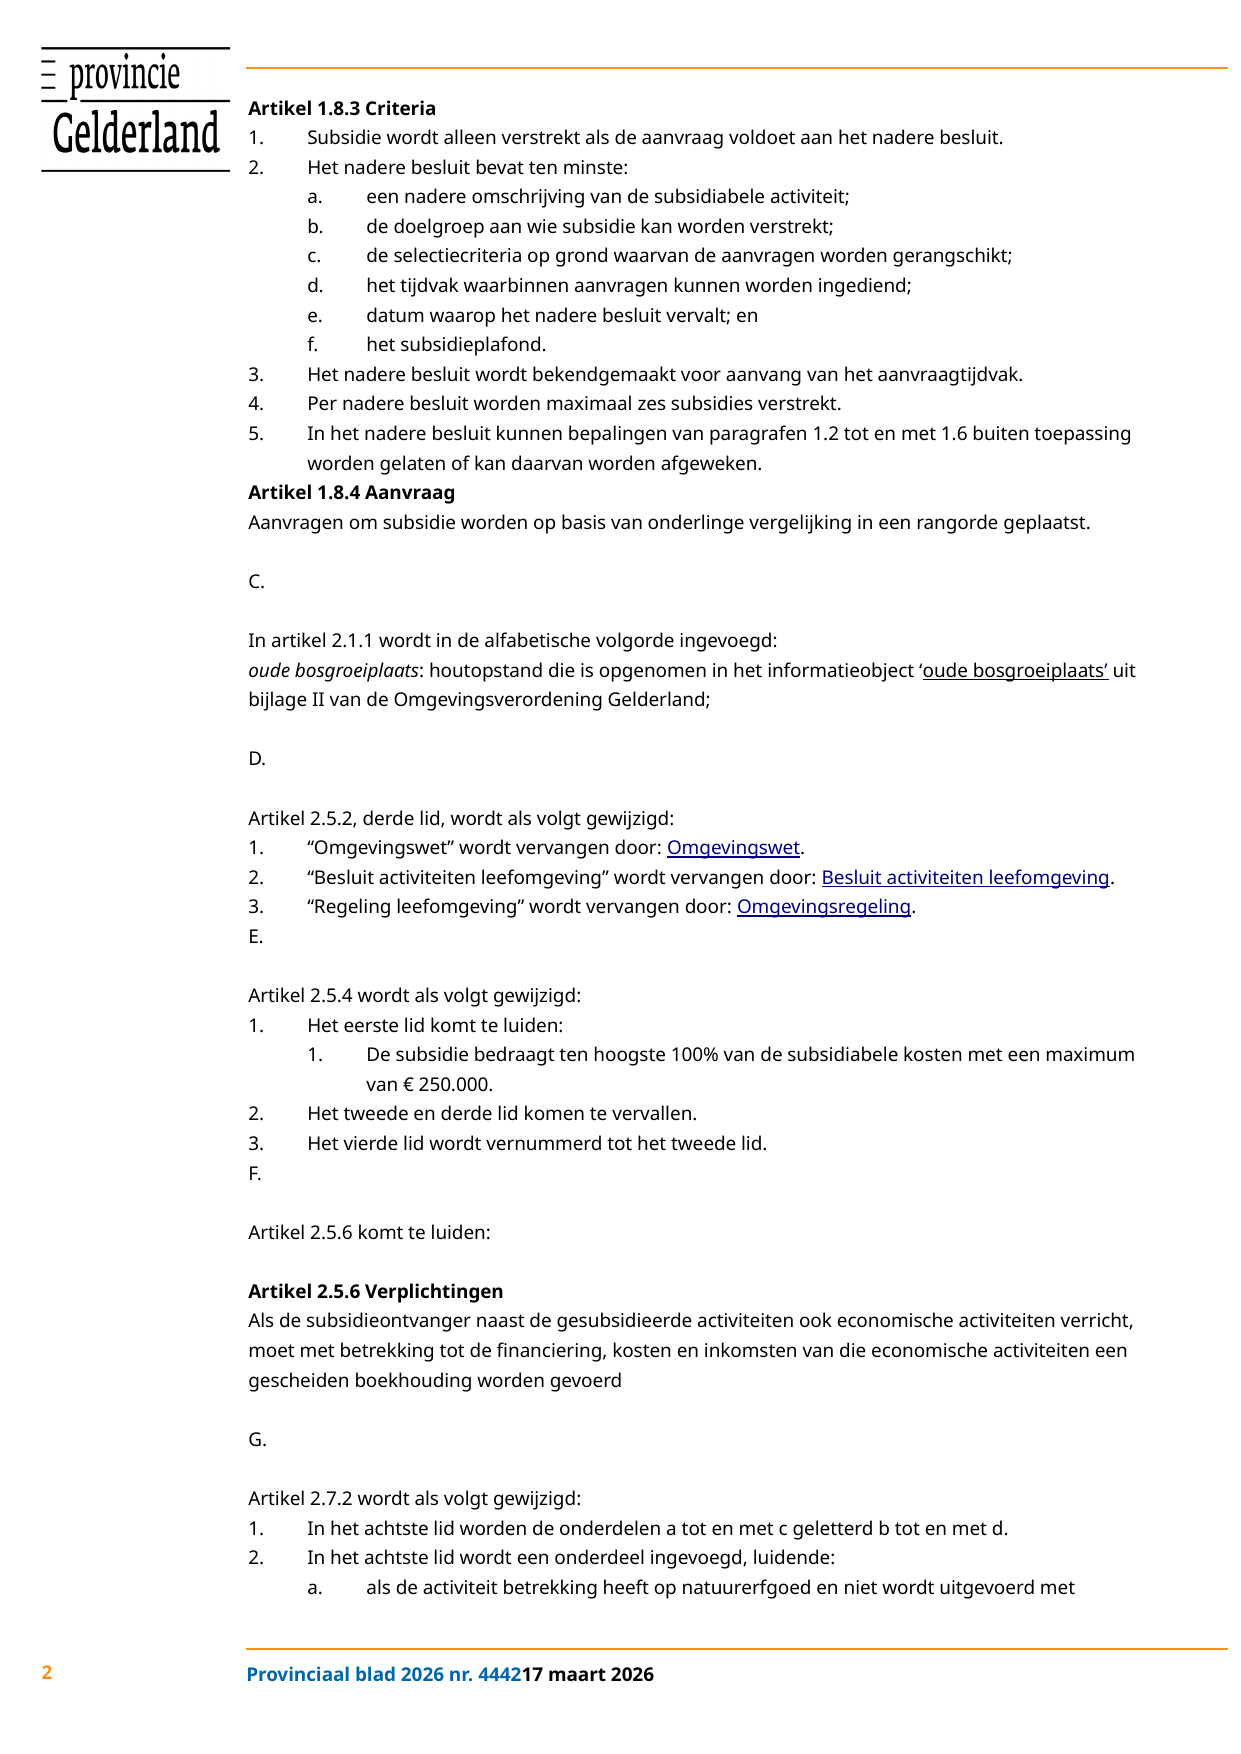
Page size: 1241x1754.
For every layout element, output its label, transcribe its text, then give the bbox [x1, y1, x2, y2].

text Aanvragen om subsidie worden op basis van onderlinge vergelijking in een rangorde geplaatst. [248, 509, 1152, 535]
list “Omgevingswet” wordt vervangen door: Omgevingswet. [248, 834, 1152, 860]
text Artikel 2.5.6 Verplichtingen [248, 1278, 1152, 1304]
text D. [248, 746, 1152, 771]
list als de activiteit betrekking heeft op natuurerfgoed en niet wordt uitgevoerd met [307, 1574, 1152, 1600]
list In het achtste lid wordt een onderdeel ingevoegd, luidende: [248, 1544, 1152, 1570]
text E. [248, 923, 1152, 949]
list Subsidie wordt alleen verstrekt als de aanvraag voldoet aan het nadere besluit. [248, 124, 1152, 150]
list datum waarop het nadere besluit vervalt; en [307, 302, 1152, 328]
list de doelgroep aan wie subsidie kan worden verstrekt; [307, 213, 1152, 239]
list de selectiecriteria op grond waarvan de aanvragen worden gerangschikt; [307, 243, 1152, 268]
list het subsidieplafond. [307, 331, 1152, 357]
text C. [248, 568, 1152, 594]
text F. [248, 1160, 1152, 1186]
list Het vierde lid wordt vernummerd tot het tweede lid. [248, 1130, 1152, 1156]
text Artikel 1.8.4 Aanvraag [248, 479, 1152, 505]
list “Besluit activiteiten leefomgeving” wordt vervangen door: Besluit activiteiten leefomgeving. [248, 864, 1152, 890]
list Het nadere besluit wordt bekendgemaakt voor aanvang van het aanvraagtijdvak. [248, 361, 1152, 387]
list Het tweede en derde lid komen te vervallen. [248, 1101, 1152, 1126]
list Het eerste lid komt te luiden: [248, 1012, 1152, 1038]
text Artikel 2.5.6 komt te luiden: [248, 1219, 1152, 1245]
list Per nadere besluit worden maximaal zes subsidies verstrekt. [248, 391, 1152, 416]
list In het nadere besluit kunnen bepalingen van paragrafen 1.2 tot en met 1.6 buiten toepassing worden gelaten of kan daarvan worden afgeweken. [248, 420, 1152, 476]
list Het nadere besluit bevat ten minste: [248, 154, 1152, 180]
text oude bosgroeiplaats: houtopstand die is opgenomen in het informatieobject ‘oude bosgroeiplaats’ uit bijlage II van de Omgevingsverordening Gelderland; [248, 657, 1152, 712]
text In artikel 2.1.1 wordt in de alfabetische volgorde ingevoegd: [248, 627, 1152, 653]
picture [41, 47, 231, 172]
text G. [248, 1426, 1152, 1452]
list In het achtste lid worden de onderdelen a tot en met c geletterd b tot en met d. [248, 1515, 1152, 1541]
text Artikel 2.5.2, derde lid, wordt als volgt gewijzigd: [248, 805, 1152, 831]
list het tijdvak waarbinnen aanvragen kunnen worden ingediend; [307, 272, 1152, 298]
text Artikel 1.8.3 Criteria [248, 95, 1152, 121]
list De subsidie bedraagt ten hoogste 100% van de subsidiabele kosten met een maximum van € 250.000. [307, 1041, 1152, 1097]
text Artikel 2.5.4 wordt als volgt gewijzigd: [248, 982, 1152, 1008]
text Als de subsidieontvanger naast de gesubsidieerde activiteiten ook economische activiteiten verricht, moet met betrekking tot de financiering, kosten en inkomsten van die economische activiteiten een gescheiden boekhouding worden gevoerd [248, 1308, 1152, 1393]
text Artikel 2.7.2 wordt als volgt gewijzigd: [248, 1485, 1152, 1511]
list “Regeling leefomgeving” wordt vervangen door: Omgevingsregeling. [248, 893, 1152, 919]
list een nadere omschrijving van de subsidiabele activiteit; [307, 183, 1152, 209]
